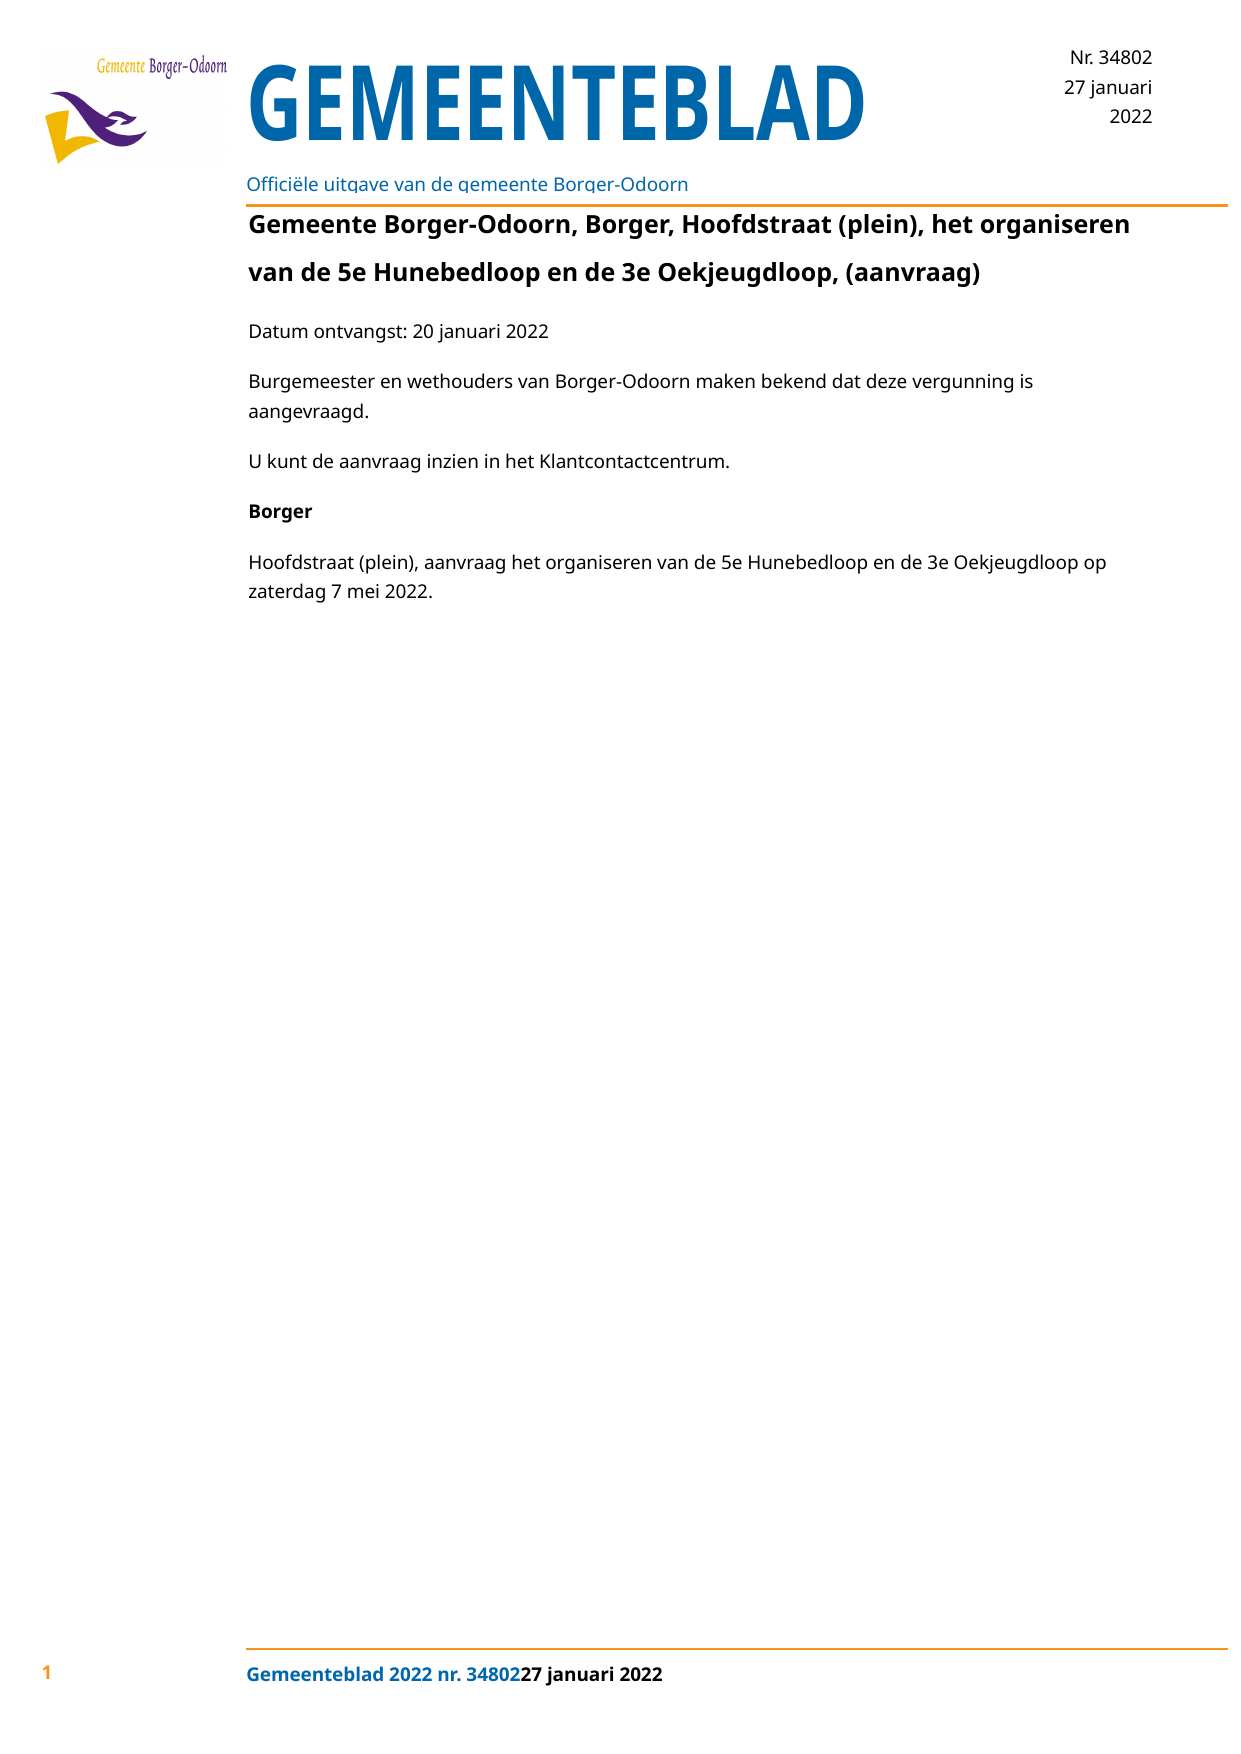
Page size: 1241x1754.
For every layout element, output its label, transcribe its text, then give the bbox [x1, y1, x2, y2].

text Burgemeester en wethouders van Borger-Odoorn maken bekend dat deze vergunning is aangevraagd. [248, 368, 1152, 424]
text U kunt de aanvraag inzien in het Klantcontactcentrum. [248, 448, 1152, 474]
text Borger [248, 499, 1152, 524]
text Gemeente Borger-Odoorn, Borger, Hoofdstraat (plein), het organiseren van de 5e Hunebedloop en de 3e Oekjeugdloop, (aanvraag) [248, 207, 1152, 288]
picture [41, 47, 231, 172]
text Datum ontvangst: 20 januari 2022 [248, 318, 1152, 344]
text Hoofdstraat (plein), aanvraag het organiseren van de 5e Hunebedloop en de 3e Oekjeugdloop op zaterdag 7 mei 2022. [248, 549, 1152, 604]
